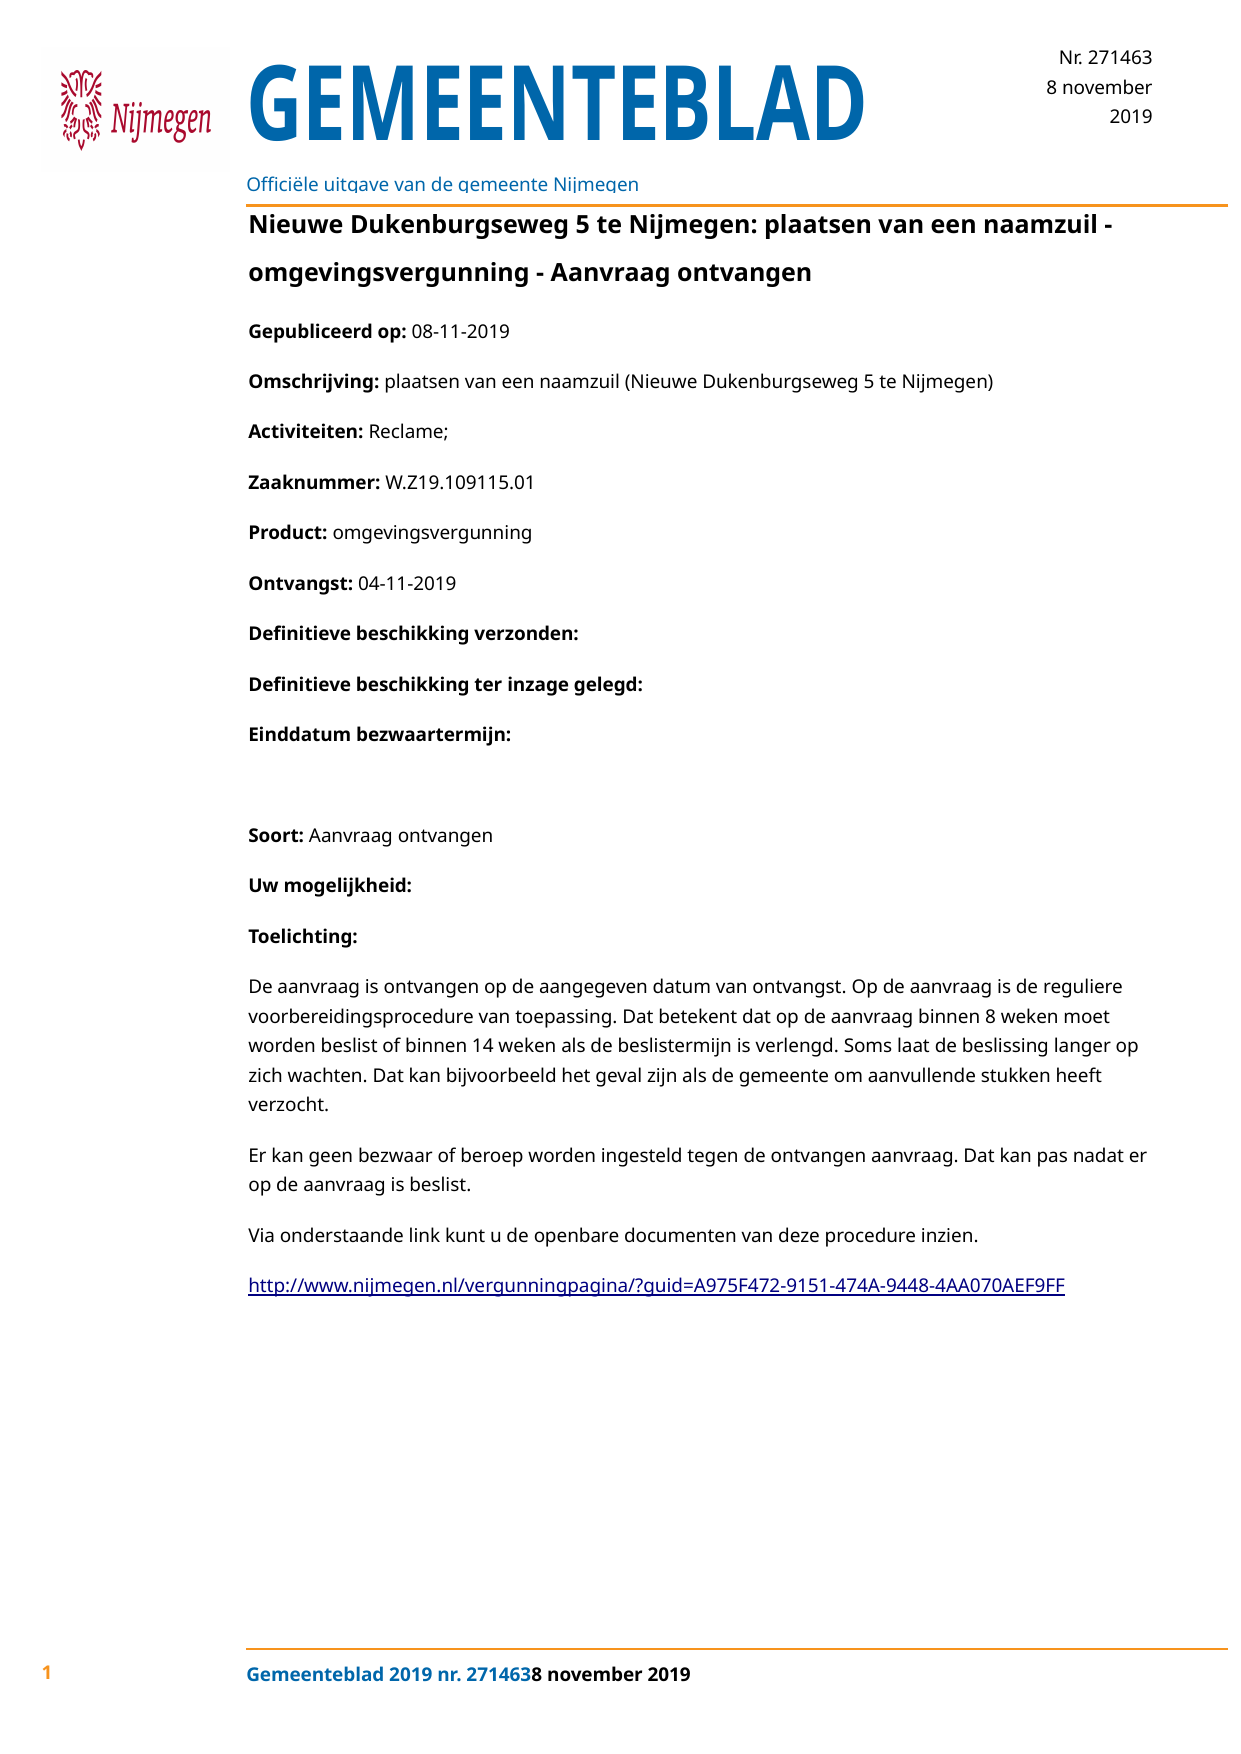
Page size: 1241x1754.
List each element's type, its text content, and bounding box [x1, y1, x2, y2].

text Omschrijving: plaatsen van een naamzuil (Nieuwe Dukenburgseweg 5 te Nijmegen) [248, 368, 1152, 394]
text Nieuwe Dukenburgseweg 5 te Nijmegen: plaatsen van een naamzuil - omgevingsvergunning - Aanvraag ontvangen [248, 207, 1152, 288]
text Einddatum bezwaartermijn: [248, 721, 1152, 747]
text http://www.nijmegen.nl/vergunningpagina/?guid=A975F472-9151-474A-9448-4AA070AEF9FF [248, 1272, 1152, 1298]
text Toelichting: [248, 923, 1152, 949]
text Activiteiten: Reclame; [248, 419, 1152, 444]
text Er kan geen bezwaar of beroep worden ingesteld tegen de ontvangen aanvraag. Dat kan pas nadat er op de aanvraag is beslist. [248, 1142, 1152, 1197]
text Zaaknummer: W.Z19.109115.01 [248, 469, 1152, 495]
text Via onderstaande link kunt u de openbare documenten van deze procedure inzien. [248, 1222, 1152, 1248]
text Soort: Aanvraag ontvangen [248, 822, 1152, 848]
text Gepubliceerd op: 08-11-2019 [248, 318, 1152, 344]
text Uw mogelijkheid: [248, 872, 1152, 898]
picture [41, 47, 231, 172]
text Definitieve beschikking verzonden: [248, 620, 1152, 646]
text Ontvangst: 04-11-2019 [248, 570, 1152, 596]
text Definitieve beschikking ter inzage gelegd: [248, 671, 1152, 697]
text Product: omgevingsvergunning [248, 519, 1152, 545]
text De aanvraag is ontvangen op de aangegeven datum van ontvangst. Op de aanvraag is de reguliere voorbereidingsprocedure van toepassing. Dat betekent dat op de aanvraag binnen 8 weken moet worden beslist of binnen 14 weken als de beslistermijn is verlengd. Soms laat de beslissing langer op zich wachten. Dat kan bijvoorbeeld het geval zijn als de gemeente om aanvullende stukken heeft verzocht. [248, 973, 1152, 1117]
